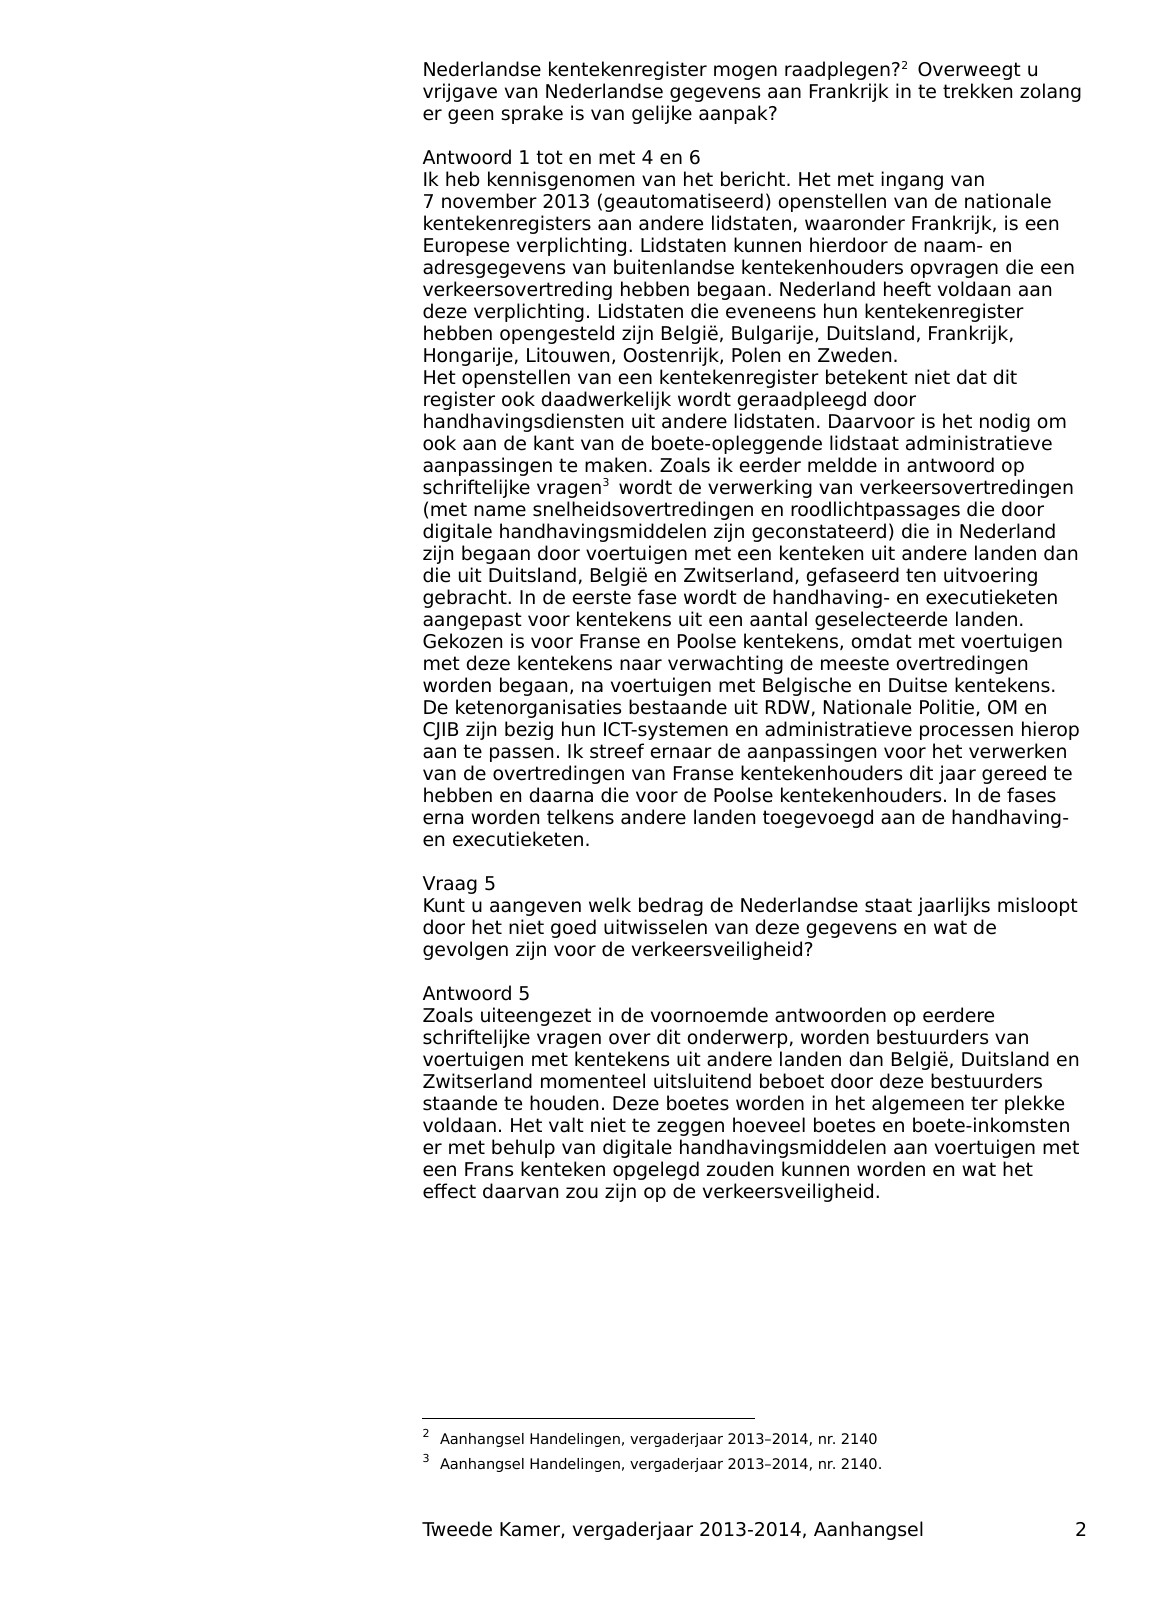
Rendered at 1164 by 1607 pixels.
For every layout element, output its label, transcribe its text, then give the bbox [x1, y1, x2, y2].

text Kunt u aangeven welk bedrag de Nederlandse staat jaarlijks misloopt door het niet goed uitwisselen van deze gegevens en wat de gevolgen zijn voor de verkeersveiligheid? [422, 895, 1087, 961]
text Ik heb kennisgenomen van het bericht. Het met ingang van 7 november 2013 (geautomatiseerd) openstellen van de nationale kentekenregisters aan andere lidstaten, waaronder Frankrijk, is een Europese verplichting. Lidstaten kunnen hierdoor de naam- en adresgegevens van buitenlandse kentekenhouders opvragen die een verkeersovertreding hebben begaan. Nederland heeft voldaan aan deze verplichting. Lidstaten die eveneens hun kentekenregister hebben opengesteld zijn België, Bulgarije, Duitsland, Frankrijk, Hongarije, Litouwen, Oostenrijk, Polen en Zweden. [422, 169, 1087, 367]
text Vraag 5 [422, 873, 1087, 895]
text Antwoord 1 tot en met 4 en 6 [422, 147, 1087, 169]
text Nederlandse kentekenregister mogen raadplegen? Overweegt u vrijgave van Nederlandse gegevens aan Frankrijk in te trekken zolang er geen sprake is van gelijke aanpak? [422, 59, 1087, 125]
text Antwoord 5 [422, 983, 1087, 1005]
text Aanhangsel Handelingen, vergaderjaar 2013–2014, nr. 2140. [422, 1452, 1087, 1474]
text Het openstellen van een kentekenregister betekent niet dat dit register ook daadwerkelijk wordt geraadpleegd door handhavingsdiensten uit andere lidstaten. Daarvoor is het nodig om ook aan de kant van de boete-opleggende lidstaat administratieve aanpassingen te maken. Zoals ik eerder meldde in antwoord op schriftelijke vragen wordt de verwerking van verkeersovertredingen (met name snelheidsovertredingen en roodlichtpassages die door digitale handhavingsmiddelen zijn geconstateerd) die in Nederland zijn begaan door voertuigen met een kenteken uit andere landen dan die uit Duitsland, België en Zwitserland, gefaseerd ten uitvoering gebracht. In de eerste fase wordt de handhaving- en executieketen aangepast voor kentekens uit een aantal geselecteerde landen. Gekozen is voor Franse en Poolse kentekens, omdat met voertuigen met deze kentekens naar verwachting de meeste overtredingen worden begaan, na voertuigen met Belgische en Duitse kentekens. De ketenorganisaties bestaande uit RDW, Nationale Politie, OM en CJIB zijn bezig hun ICT-systemen en administratieve processen hierop aan te passen. Ik streef ernaar de aanpassingen voor het verwerken van de overtredingen van Franse kentekenhouders dit jaar gereed te hebben en daarna die voor de Poolse kentekenhouders. In de fases erna worden telkens andere landen toegevoegd aan de handhaving- en executieketen. [422, 367, 1087, 851]
text Aanhangsel Handelingen, vergaderjaar 2013–2014, nr. 2140 [422, 1427, 1087, 1449]
text Zoals uiteengezet in de voornoemde antwoorden op eerdere schriftelijke vragen over dit onderwerp, worden bestuurders van voertuigen met kentekens uit andere landen dan België, Duitsland en Zwitserland momenteel uitsluitend beboet door deze bestuurders staande te houden. Deze boetes worden in het algemeen ter plekke voldaan. Het valt niet te zeggen hoeveel boetes en boete-inkomsten er met behulp van digitale handhavingsmiddelen aan voertuigen met een Frans kenteken opgelegd zouden kunnen worden en wat het effect daarvan zou zijn op de verkeersveiligheid. [422, 1005, 1087, 1203]
